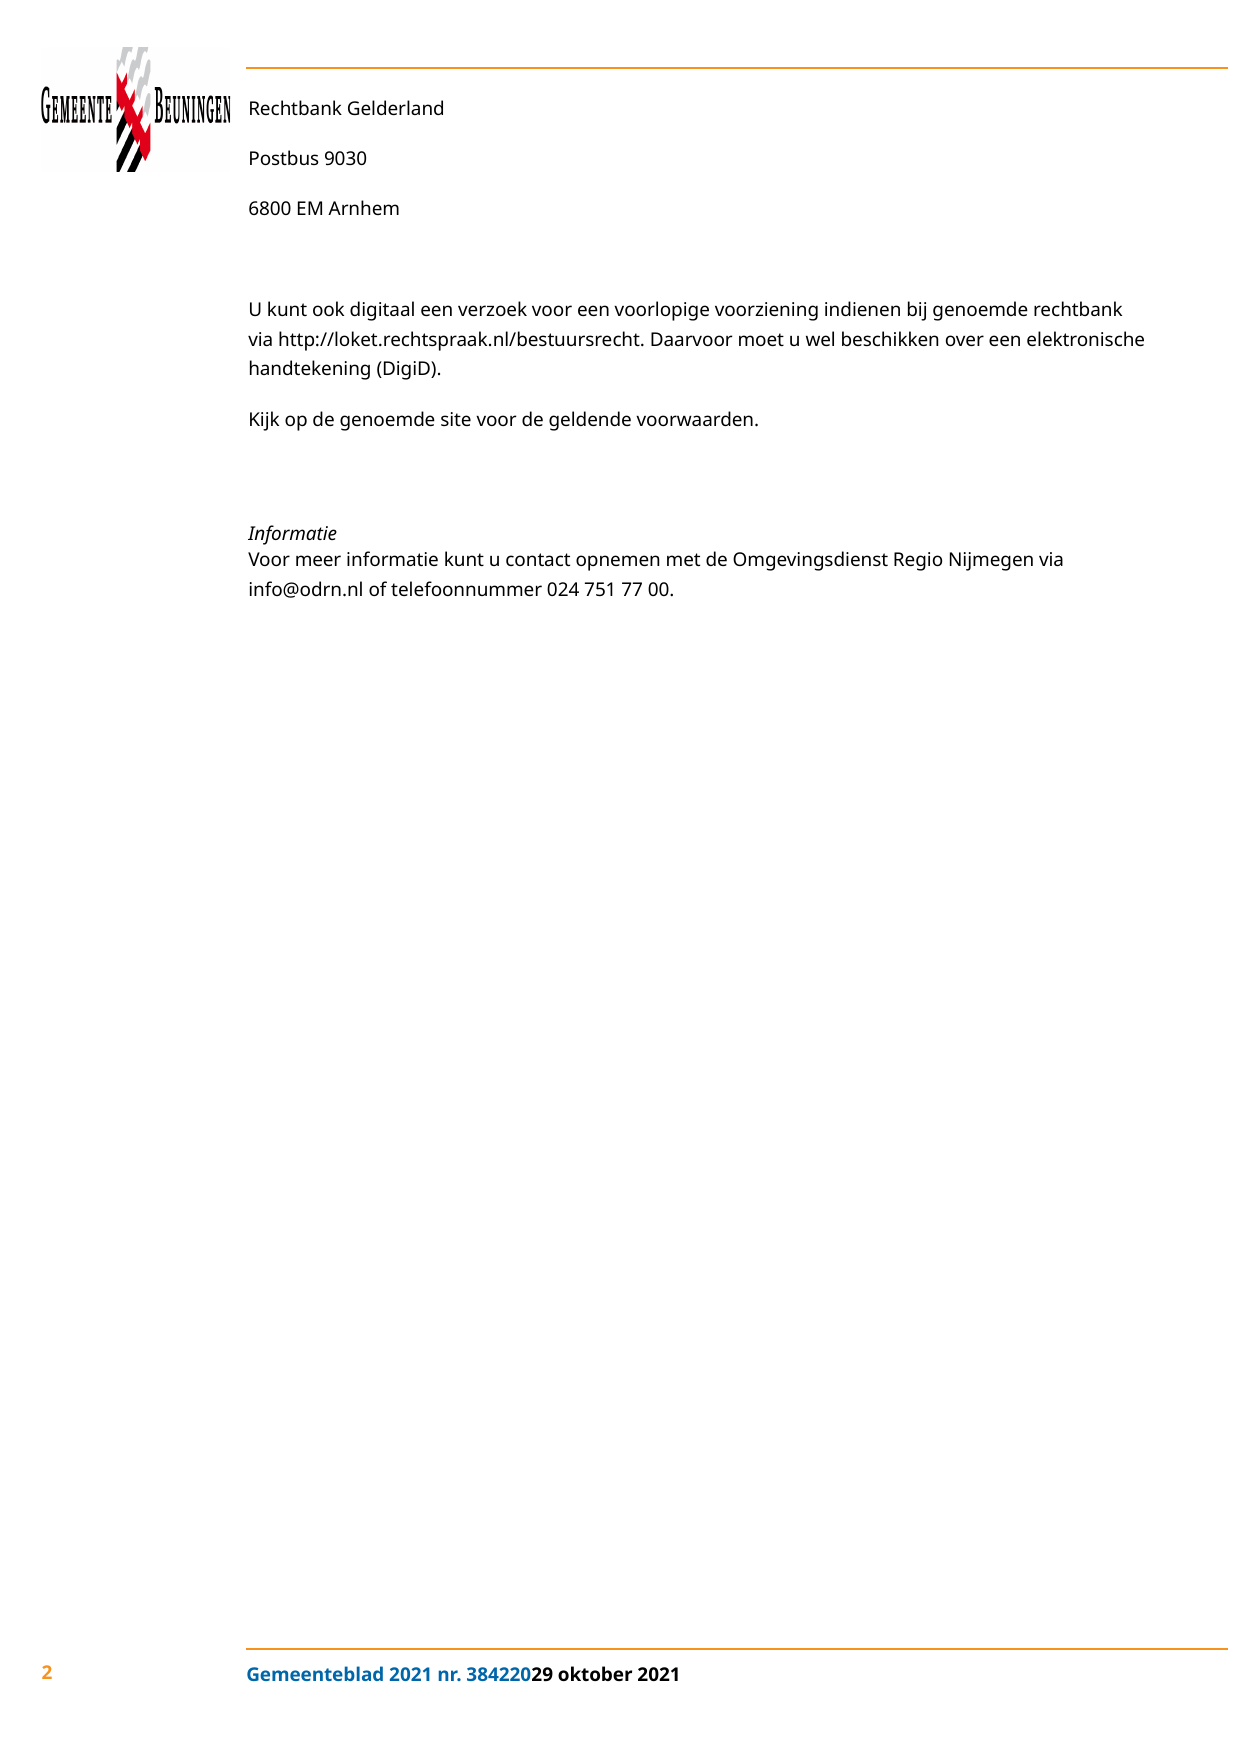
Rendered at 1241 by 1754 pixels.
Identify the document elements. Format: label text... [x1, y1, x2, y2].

text U kunt ook digitaal een verzoek voor een voorlopige voorziening indienen bij genoemde rechtbank via http://loket.rechtspraak.nl/bestuursrecht. Daarvoor moet u wel beschikken over een elektronische handtekening (DigiD). [248, 296, 1152, 381]
text Informatie [248, 520, 1152, 546]
text 6800 EM Arnhem [248, 196, 1152, 221]
text Rechtbank Gelderland [248, 95, 1152, 121]
text Postbus 9030 [248, 145, 1152, 171]
text Voor meer informatie kunt u contact opnemen met de Omgevingsdienst Regio Nijmegen via info@odrn.nl of telefoonnummer 024 751 77 00. [248, 546, 1152, 601]
picture [41, 47, 231, 172]
text Kijk op de genoemde site voor de geldende voorwaarden. [248, 406, 1152, 432]
